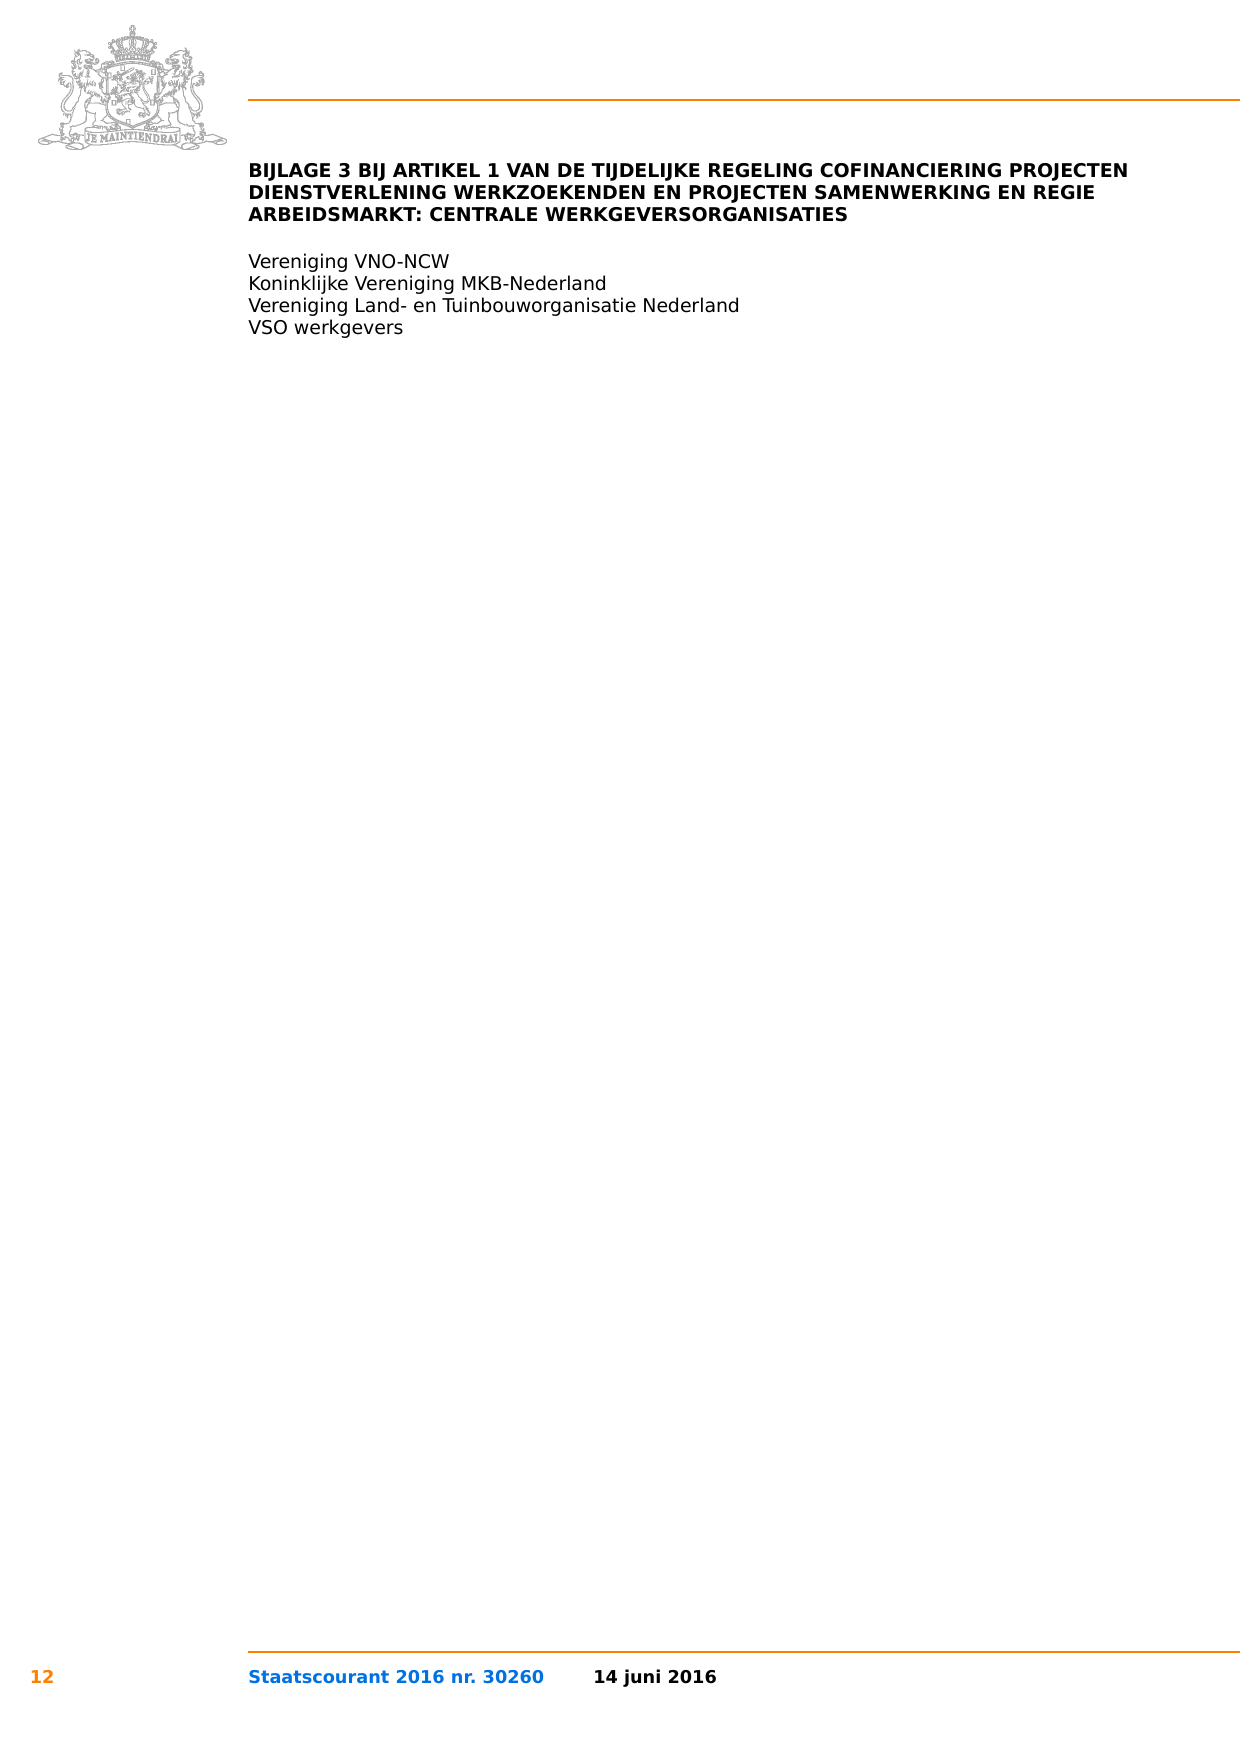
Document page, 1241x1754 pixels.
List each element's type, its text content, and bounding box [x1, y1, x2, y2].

picture [38, 25, 227, 150]
text Koninklijke Vereniging MKB-Nederland [248, 273, 1163, 295]
subtitle BIJLAGE 3 BIJ ARTIKEL 1 VAN DE TIJDELIJKE REGELING COFINANCIERING PROJECTEN DIENSTVERLENING WERKZOEKENDEN EN PROJECTEN SAMENWERKING EN REGIE ARBEIDSMARKT: CENTRALE WERKGEVERSORGANISATIES [248, 160, 1163, 226]
text Vereniging Land- en Tuinbouworganisatie Nederland [248, 295, 1163, 317]
text VSO werkgevers [248, 317, 1163, 339]
text Vereniging VNO-NCW [248, 251, 1163, 273]
